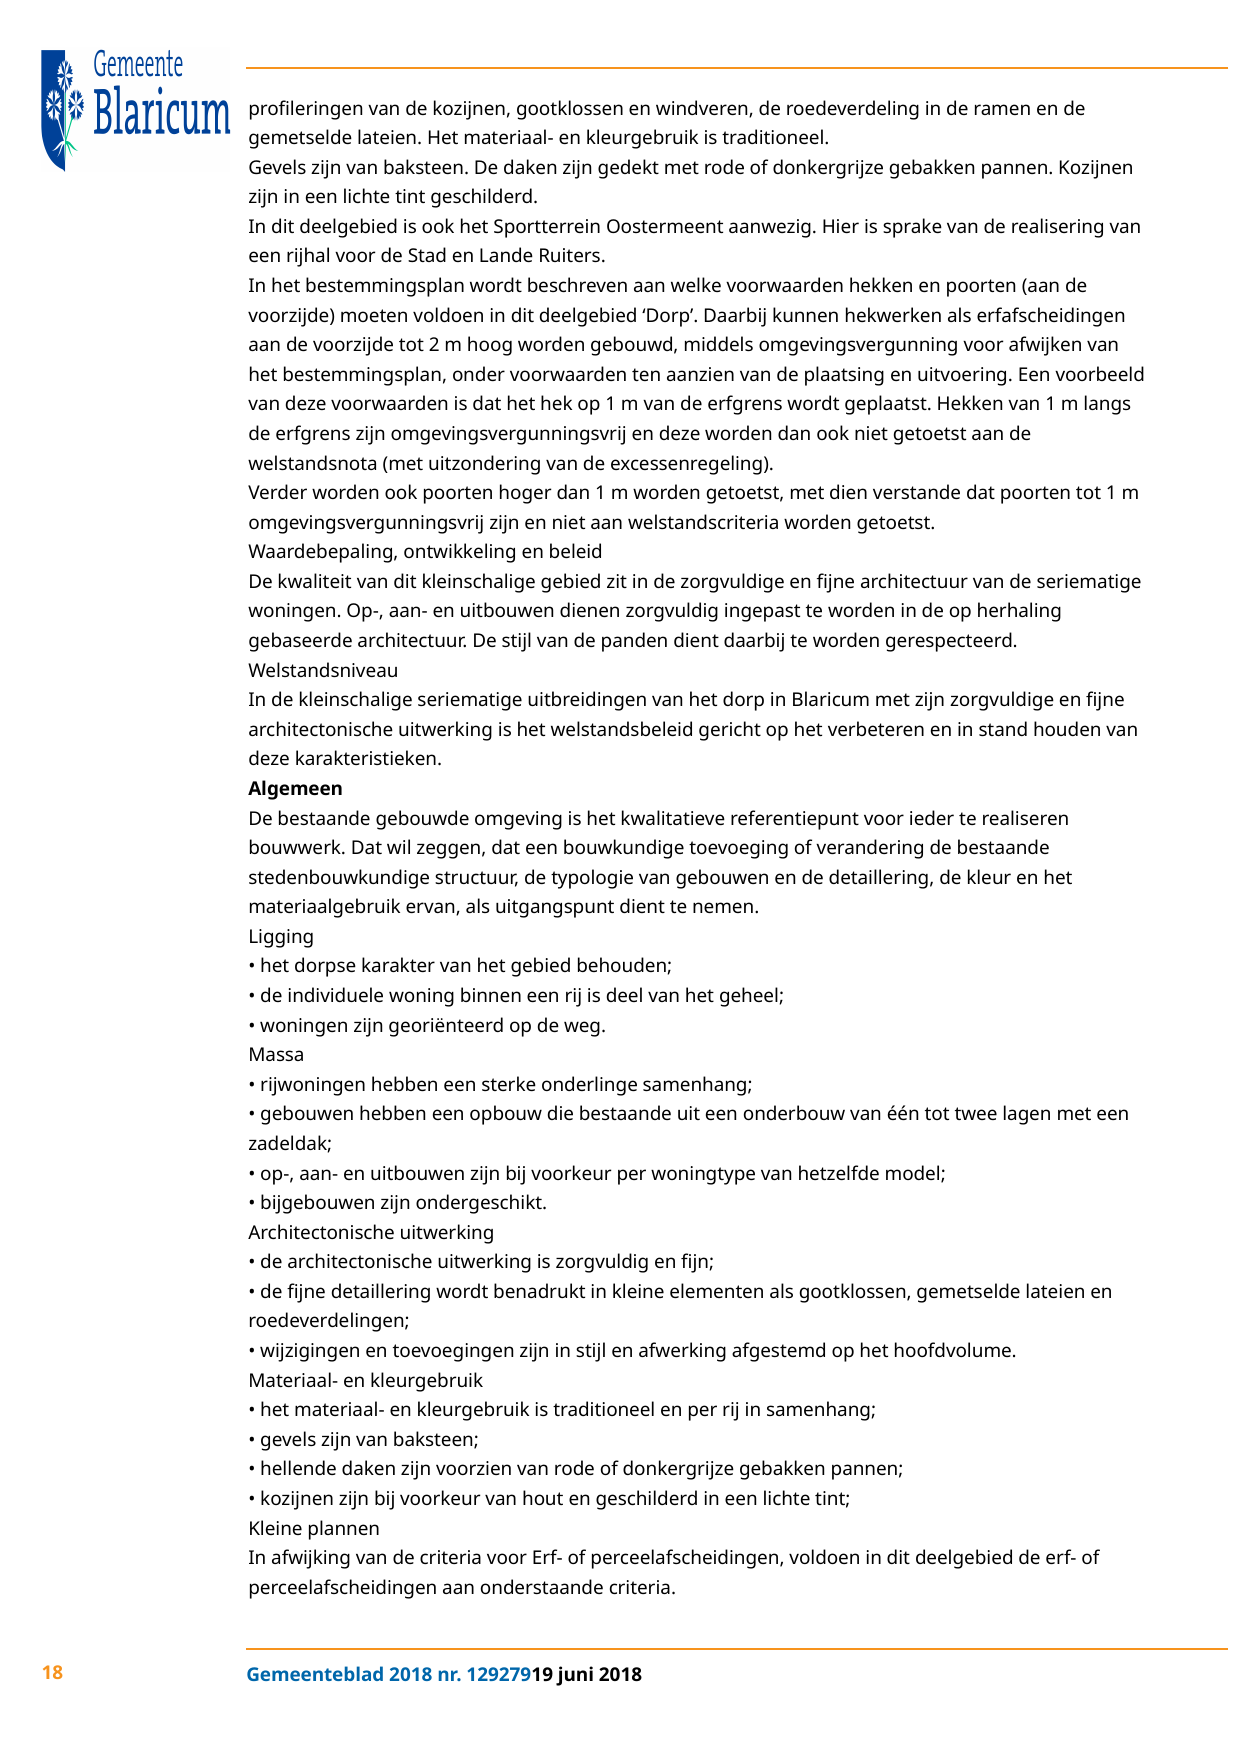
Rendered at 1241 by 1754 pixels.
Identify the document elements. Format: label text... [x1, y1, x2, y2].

text Welstandsniveau [248, 657, 1152, 683]
text Ligging [248, 923, 1152, 949]
text • gebouwen hebben een opbouw die bestaande uit een onderbouw van één tot twee lagen met een zadeldak; [248, 1101, 1152, 1156]
picture [41, 47, 231, 172]
text De kwaliteit van dit kleinschalige gebied zit in de zorgvuldige en fijne architectuur van de seriematige woningen. Op-, aan- en uitbouwen dienen zorgvuldig ingepast te worden in de op herhaling gebaseerde architectuur. De stijl van de panden dient daarbij te worden gerespecteerd. [248, 568, 1152, 653]
text • de fijne detaillering wordt benadrukt in kleine elementen als gootklossen, gemetselde lateien en roedeverdelingen; [248, 1278, 1152, 1333]
text In de kleinschalige seriematige uitbreidingen van het dorp in Blaricum met zijn zorgvuldige en fijne architectonische uitwerking is het welstandsbeleid gericht op het verbeteren en in stand houden van deze karakteristieken. [248, 686, 1152, 771]
text Architectonische uitwerking [248, 1219, 1152, 1245]
text • bijgebouwen zijn ondergeschikt. [248, 1189, 1152, 1215]
text De bestaande gebouwde omgeving is het kwalitatieve referentiepunt voor ieder te realiseren bouwwerk. Dat wil zeggen, dat een bouwkundige toevoeging of verandering de bestaande stedenbouwkundige structuur, de typologie van gebouwen en de detaillering, de kleur en het materiaalgebruik ervan, als uitgangspunt dient te nemen. [248, 805, 1152, 919]
text • op-, aan- en uitbouwen zijn bij voorkeur per woningtype van hetzelfde model; [248, 1160, 1152, 1186]
text • het dorpse karakter van het gebied behouden; [248, 953, 1152, 978]
text • de architectonische uitwerking is zorgvuldig en fijn; [248, 1248, 1152, 1274]
text • woningen zijn georiënteerd op de weg. [248, 1012, 1152, 1038]
text Waardebepaling, ontwikkeling en beleid [248, 538, 1152, 564]
text In afwijking van de criteria voor Erf- of perceelafscheidingen, voldoen in dit deelgebied de erf- of perceelafscheidingen aan onderstaande criteria. [248, 1544, 1152, 1600]
text profileringen van de kozijnen, gootklossen en windveren, de roedeverdeling in de ramen en de gemetselde lateien. Het materiaal- en kleurgebruik is traditioneel. [248, 95, 1152, 150]
text Verder worden ook poorten hoger dan 1 m worden getoetst, met dien verstande dat poorten tot 1 m omgevingsvergunningsvrij zijn en niet aan welstandscriteria worden getoetst. [248, 479, 1152, 535]
text Algemeen [248, 775, 1152, 801]
text Massa [248, 1041, 1152, 1067]
text • wijzigingen en toevoegingen zijn in stijl en afwerking afgestemd op het hoofdvolume. [248, 1337, 1152, 1363]
text • het materiaal- en kleurgebruik is traditioneel en per rij in samenhang; [248, 1396, 1152, 1422]
text In dit deelgebied is ook het Sportterrein Oostermeent aanwezig. Hier is sprake van de realisering van een rijhal voor de Stad en Lande Ruiters. [248, 213, 1152, 268]
text • kozijnen zijn bij voorkeur van hout en geschilderd in een lichte tint; [248, 1485, 1152, 1511]
text Kleine plannen [248, 1515, 1152, 1541]
text Gevels zijn van baksteen. De daken zijn gedekt met rode of donkergrijze gebakken pannen. Kozijnen zijn in een lichte tint geschilderd. [248, 154, 1152, 209]
text • de individuele woning binnen een rij is deel van het geheel; [248, 982, 1152, 1008]
text • hellende daken zijn voorzien van rode of donkergrijze gebakken pannen; [248, 1456, 1152, 1481]
text In het bestemmingsplan wordt beschreven aan welke voorwaarden hekken en poorten (aan de voorzijde) moeten voldoen in dit deelgebied ‘Dorp’. Daarbij kunnen hekwerken als erfafscheidingen aan de voorzijde tot 2 m hoog worden gebouwd, middels omgevingsvergunning voor afwijken van het bestemmingsplan, onder voorwaarden ten aanzien van de plaatsing en uitvoering. Een voorbeeld van deze voorwaarden is dat het hek op 1 m van de erfgrens wordt geplaatst. Hekken van 1 m langs de erfgrens zijn omgevingsvergunningsvrij en deze worden dan ook niet getoetst aan de welstandsnota (met uitzondering van de excessenregeling). [248, 272, 1152, 476]
text • rijwoningen hebben een sterke onderlinge samenhang; [248, 1071, 1152, 1097]
text • gevels zijn van baksteen; [248, 1426, 1152, 1452]
text Materiaal- en kleurgebruik [248, 1367, 1152, 1393]
